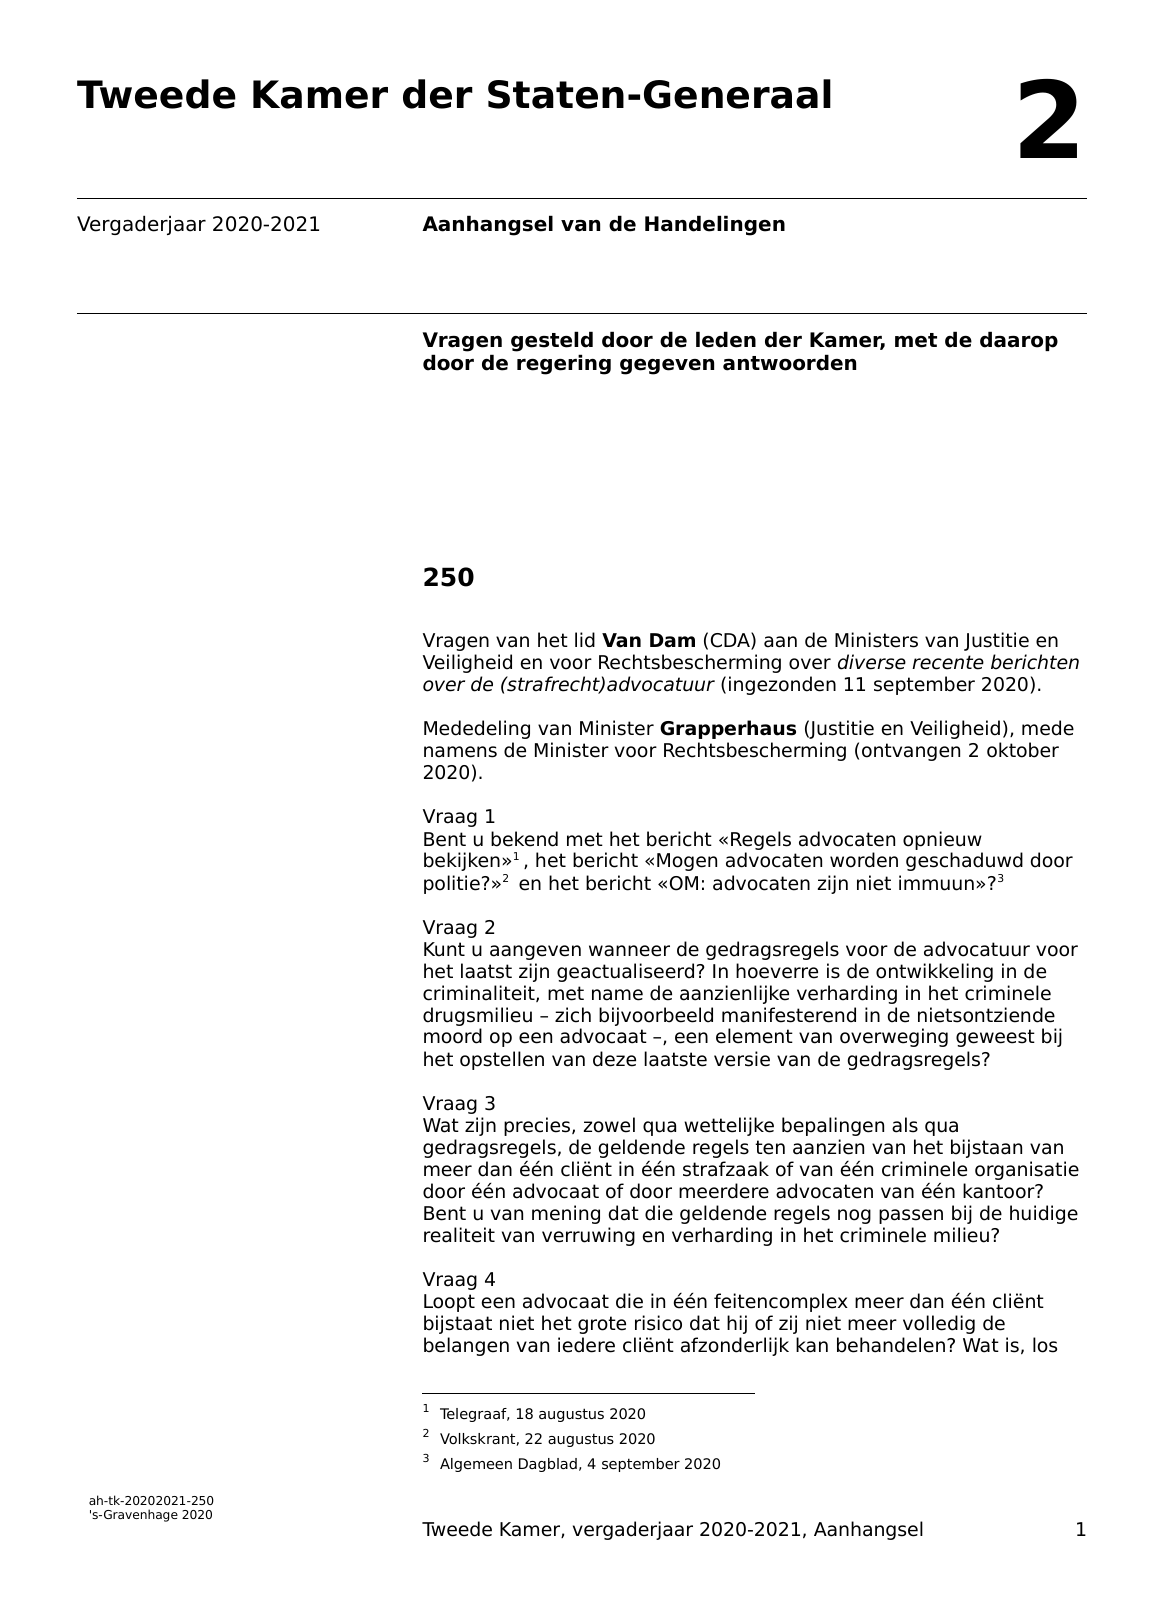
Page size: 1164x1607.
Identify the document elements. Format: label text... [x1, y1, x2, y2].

text 's-Gravenhage 2020 [88, 1508, 323, 1522]
text Vraag 3 [422, 1093, 1087, 1114]
text Volkskrant, 22 augustus 2020 [422, 1427, 1087, 1449]
text Bent u bekend met het bericht «Regels advocaten opnieuw bekijken», het bericht «Mogen advocaten worden geschaduwd door politie?» en het bericht «OM: advocaten zijn niet immuun»? [422, 828, 1087, 894]
table_cell Vergaderjaar 2020-2021 [77, 199, 422, 313]
text Loopt een advocaat die in één feitencomplex meer dan één cliënt bijstaat niet het grote risico dat hij of zij niet meer volledig de belangen van iedere cliënt afzonderlijk kan behandelen? Wat is, los [422, 1291, 1087, 1357]
text Kunt u aangeven wanneer de gedragsregels voor de advocatuur voor het laatst zijn geactualiseerd? In hoeverre is de ontwikkeling in de criminaliteit, met name de aanzienlijke verharding in het criminele drugsmilieu – zich bijvoorbeeld manifesterend in de nietsontziende moord op een advocaat –, een element van overweging geweest bij het opstellen van deze laatste versie van de gedragsregels? [422, 938, 1087, 1070]
table_cell [77, 314, 422, 375]
table_header Tweede Kamer der Staten-Generaal [77, 59, 886, 198]
table_cell Vragen gesteld door de leden der Kamer, met de daarop door de regering gegeven antwoorden [422, 314, 1087, 375]
text Telegraaf, 18 augustus 2020 [422, 1402, 1087, 1424]
text Vraag 4 [422, 1269, 1087, 1291]
text 250 [422, 563, 1087, 592]
text Mededeling van Minister Grapperhaus (Justitie en Veiligheid), mede namens de Minister voor Rechtsbescherming (ontvangen 2 oktober 2020). [422, 718, 1087, 784]
table_header 2 [886, 59, 1087, 198]
text Wat zijn precies, zowel qua wettelijke bepalingen als qua gedragsregels, de geldende regels ten aanzien van het bijstaan van meer dan één cliënt in één strafzaak of van één criminele organisatie door één advocaat of door meerdere advocaten van één kantoor? Bent u van mening dat die geldende regels nog passen bij de huidige realiteit van verruwing en verharding in het criminele milieu? [422, 1114, 1087, 1246]
text Algemeen Dagblad, 4 september 2020 [422, 1452, 1087, 1474]
text ah-tk-20202021-250 [88, 1494, 323, 1508]
text Vraag 1 [422, 806, 1087, 828]
text Vragen van het lid Van Dam (CDA) aan de Ministers van Justitie en Veiligheid en voor Rechtsbescherming over diverse recente berichten over de (strafrecht)advocatuur (ingezonden 11 september 2020). [422, 630, 1087, 696]
text Vraag 2 [422, 917, 1087, 938]
table_cell Aanhangsel van de Handelingen [422, 199, 1087, 313]
